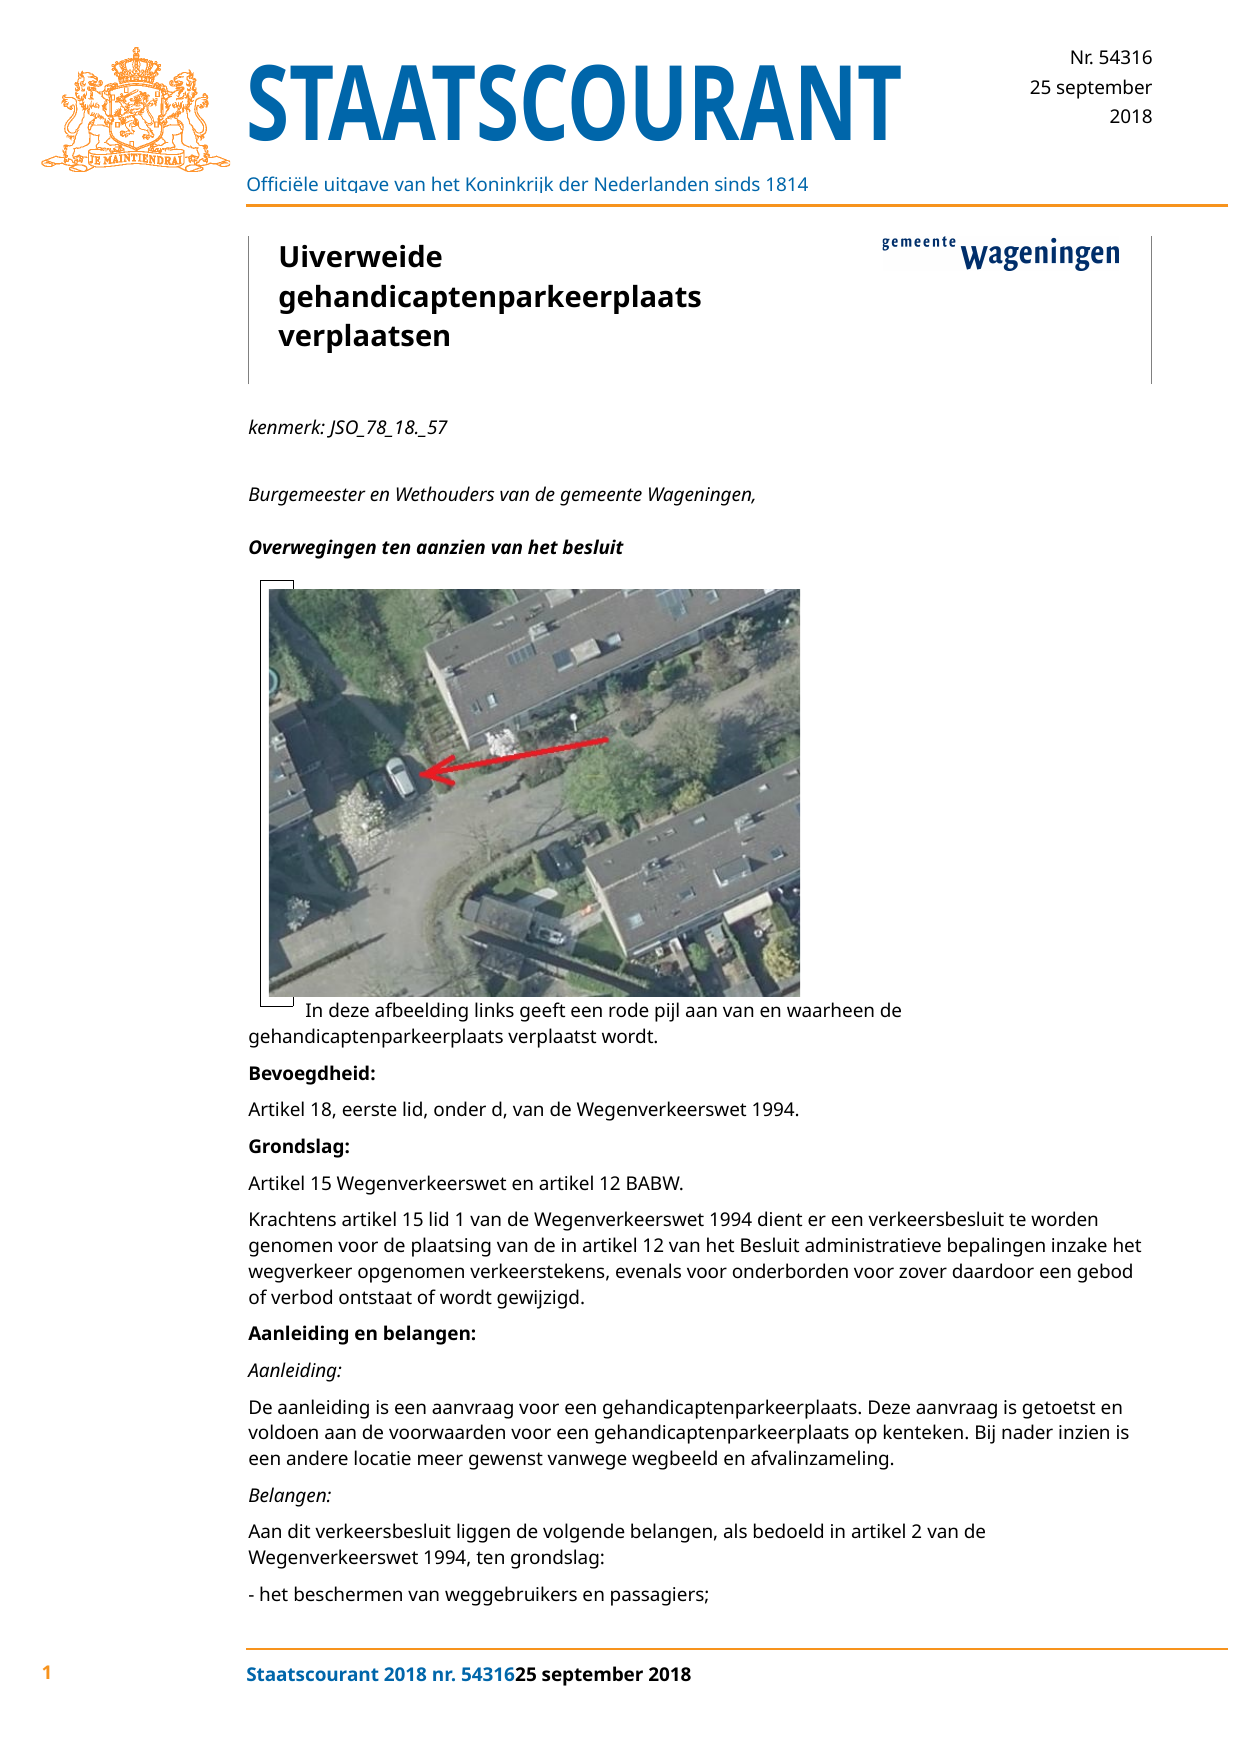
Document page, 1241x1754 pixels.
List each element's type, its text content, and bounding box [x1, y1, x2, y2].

text Belangen: [248, 1482, 1152, 1508]
text In deze afbeelding links geeft een rode pijl aan van en waarheen de gehandicaptenparkeerplaats verplaatst wordt. [248, 568, 1152, 1049]
text kenmerk: JSO_78_18._57 [248, 414, 1152, 440]
text Artikel 15 Wegenverkeerswet en artikel 12 BABW. [248, 1170, 1152, 1196]
text Artikel 18, eerste lid, onder d, van de Wegenverkeerswet 1994. [248, 1097, 1152, 1122]
picture [882, 236, 1119, 271]
text Grondslag: [248, 1133, 1152, 1159]
text Overwegingen ten aanzien van het besluit [248, 534, 1152, 560]
text Bevoegdheid: [248, 1060, 1152, 1086]
table_header Uiverweide gehandicaptenparkeerplaats verplaatsen [249, 236, 850, 384]
text Aanleiding en belangen: [248, 1321, 1152, 1346]
text Aanleiding: [248, 1357, 1152, 1383]
text De aanleiding is een aanvraag voor een gehandicaptenparkeerplaats. Deze aanvraag is getoetst en voldoen aan de voorwaarden voor een gehandicaptenparkeerplaats op kenteken. Bij nader inzien is een andere locatie meer gewenst vanwege wegbeeld en afvalinzameling. [248, 1394, 1152, 1471]
text Burgemeester en Wethouders van de gemeente Wageningen, [248, 482, 1152, 507]
text Aan dit verkeersbesluit liggen de volgende belangen, als bedoeld in artikel 2 van de Wegenverkeerswet 1994, ten grondslag: [248, 1519, 1152, 1570]
picture [41, 47, 231, 172]
text Krachtens artikel 15 lid 1 van de Wegenverkeerswet 1994 dient er een verkeersbesluit te worden genomen voor de plaatsing van de in artikel 12 van het Besluit administratieve bepalingen inzake het wegverkeer opgenomen verkeerstekens, evenals voor onderborden voor zover daardoor een gebod of verbod ontstaat of wordt gewijzigd. [248, 1207, 1152, 1309]
text - het beschermen van weggebruikers en passagiers; [248, 1581, 1152, 1607]
picture [268, 589, 801, 997]
table_header [850, 236, 1151, 384]
